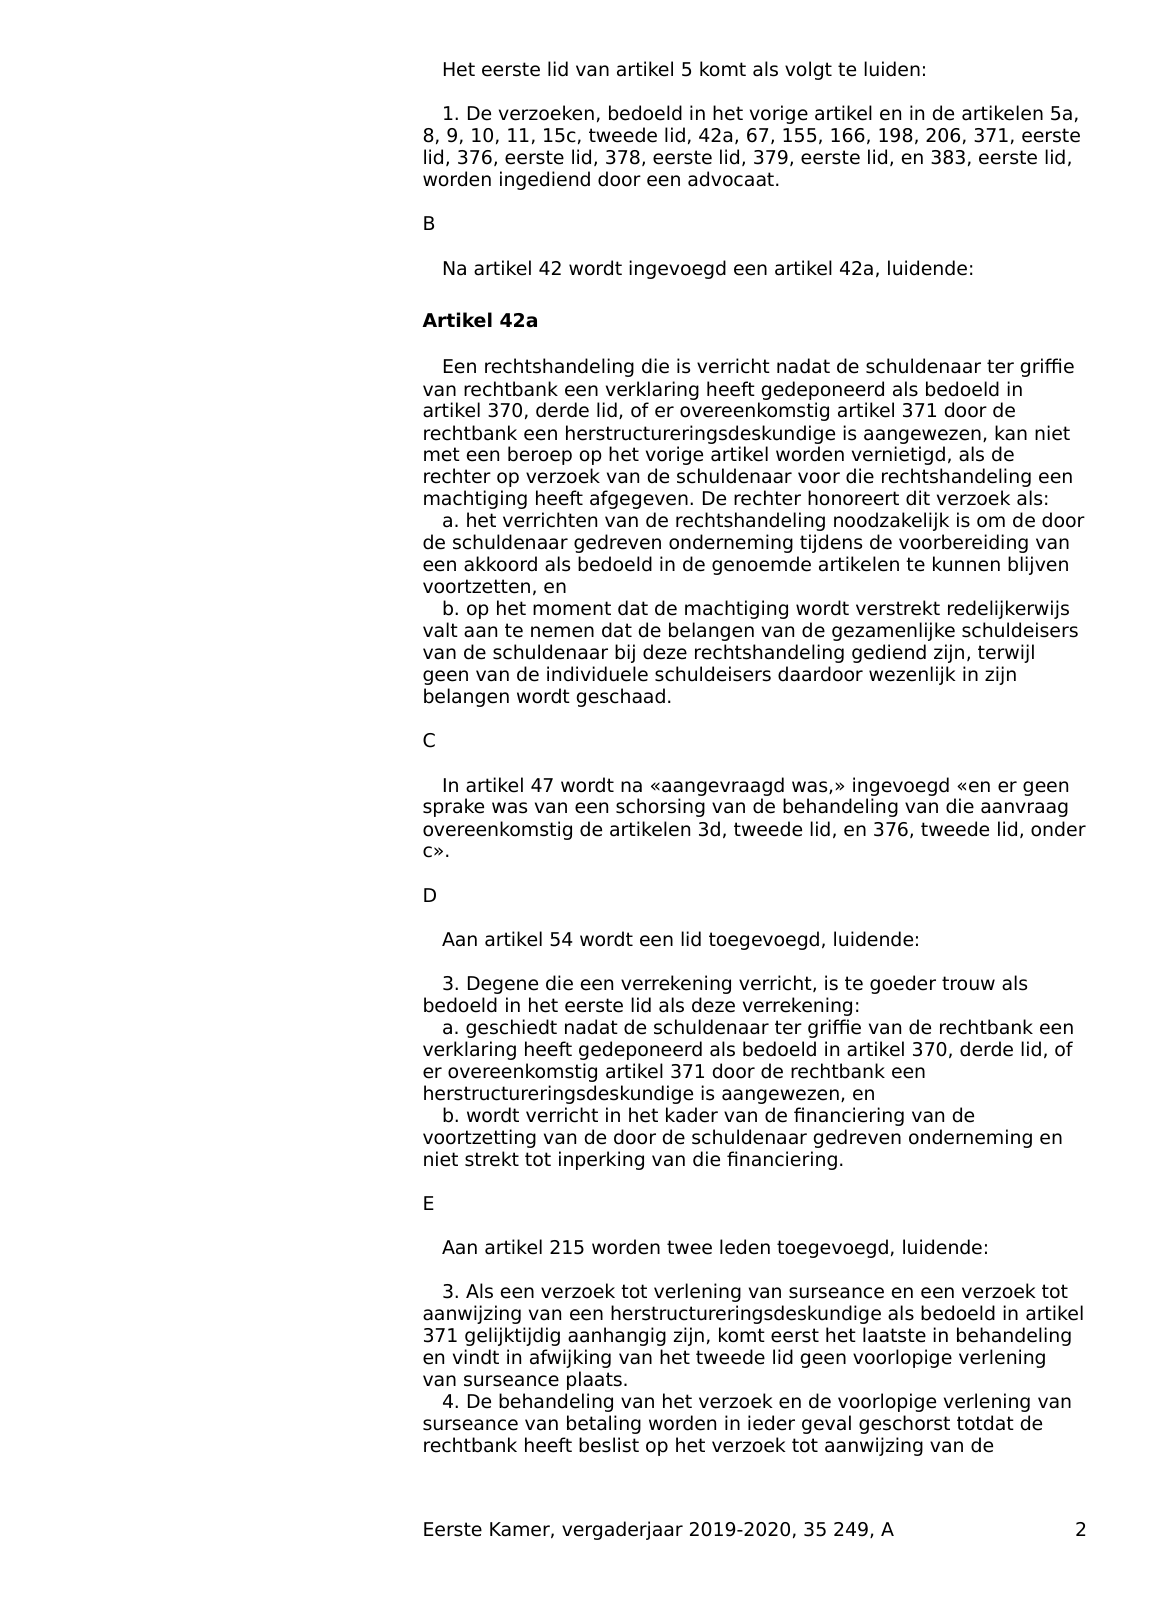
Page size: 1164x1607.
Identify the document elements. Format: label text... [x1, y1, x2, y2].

text E [422, 1193, 1087, 1215]
text D [422, 884, 1087, 907]
text b. op het moment dat de machtiging wordt verstrekt redelijkerwijs valt aan te nemen dat de belangen van de gezamenlijke schuldeisers van de schuldenaar bij deze rechtshandeling gediend zijn, terwijl geen van de individuele schuldeisers daardoor wezenlijk in zijn belangen wordt geschaad. [422, 598, 1087, 708]
text Een rechtshandeling die is verricht nadat de schuldenaar ter griffie van rechtbank een verklaring heeft gedeponeerd als bedoeld in artikel 370, derde lid, of er overeenkomstig artikel 371 door de rechtbank een herstructureringsdeskundige is aangewezen, kan niet met een beroep op het vorige artikel worden vernietigd, als de rechter op verzoek van de schuldenaar voor die rechtshandeling een machtiging heeft afgegeven. De rechter honoreert dit verzoek als: [422, 356, 1087, 510]
text Het eerste lid van artikel 5 komt als volgt te luiden: [422, 59, 1087, 81]
text C [422, 730, 1087, 752]
text 3. Degene die een verrekening verricht, is te goeder trouw als bedoeld in het eerste lid als deze verrekening: [422, 973, 1087, 1017]
text a. geschiedt nadat de schuldenaar ter griffie van de rechtbank een verklaring heeft gedeponeerd als bedoeld in artikel 370, derde lid, of er overeenkomstig artikel 371 door de rechtbank een herstructureringsdeskundige is aangewezen, en [422, 1017, 1087, 1105]
subtitle Artikel 42a [422, 309, 1087, 331]
text 3. Als een verzoek tot verlening van surseance en een verzoek tot aanwijzing van een herstructureringsdeskundige als bedoeld in artikel 371 gelijktijdig aanhangig zijn, komt eerst het laatste in behandeling en vindt in afwijking van het tweede lid geen voorlopige verlening van surseance plaats. [422, 1281, 1087, 1391]
text In artikel 47 wordt na «aangevraagd was,» ingevoegd «en er geen sprake was van een schorsing van de behandeling van die aanvraag overeenkomstig de artikelen 3d, tweede lid, en 376, tweede lid, onder c». [422, 774, 1087, 862]
text b. wordt verricht in het kader van de financiering van de voortzetting van de door de schuldenaar gedreven onderneming en niet strekt tot inperking van die financiering. [422, 1105, 1087, 1171]
text Aan artikel 215 worden twee leden toegevoegd, luidende: [422, 1237, 1087, 1259]
text 1. De verzoeken, bedoeld in het vorige artikel en in de artikelen 5a, 8, 9, 10, 11, 15c, tweede lid, 42a, 67, 155, 166, 198, 206, 371, eerste lid, 376, eerste lid, 378, eerste lid, 379, eerste lid, en 383, eerste lid, worden ingediend door een advocaat. [422, 103, 1087, 191]
text Na artikel 42 wordt ingevoegd een artikel 42a, luidende: [422, 257, 1087, 279]
text a. het verrichten van de rechtshandeling noodzakelijk is om de door de schuldenaar gedreven onderneming tijdens de voorbereiding van een akkoord als bedoeld in de genoemde artikelen te kunnen blijven voortzetten, en [422, 510, 1087, 598]
text 4. De behandeling van het verzoek en de voorlopige verlening van surseance van betaling worden in ieder geval geschorst totdat de rechtbank heeft beslist op het verzoek tot aanwijzing van de [422, 1391, 1087, 1457]
text Aan artikel 54 wordt een lid toegevoegd, luidende: [422, 929, 1087, 951]
text B [422, 213, 1087, 235]
